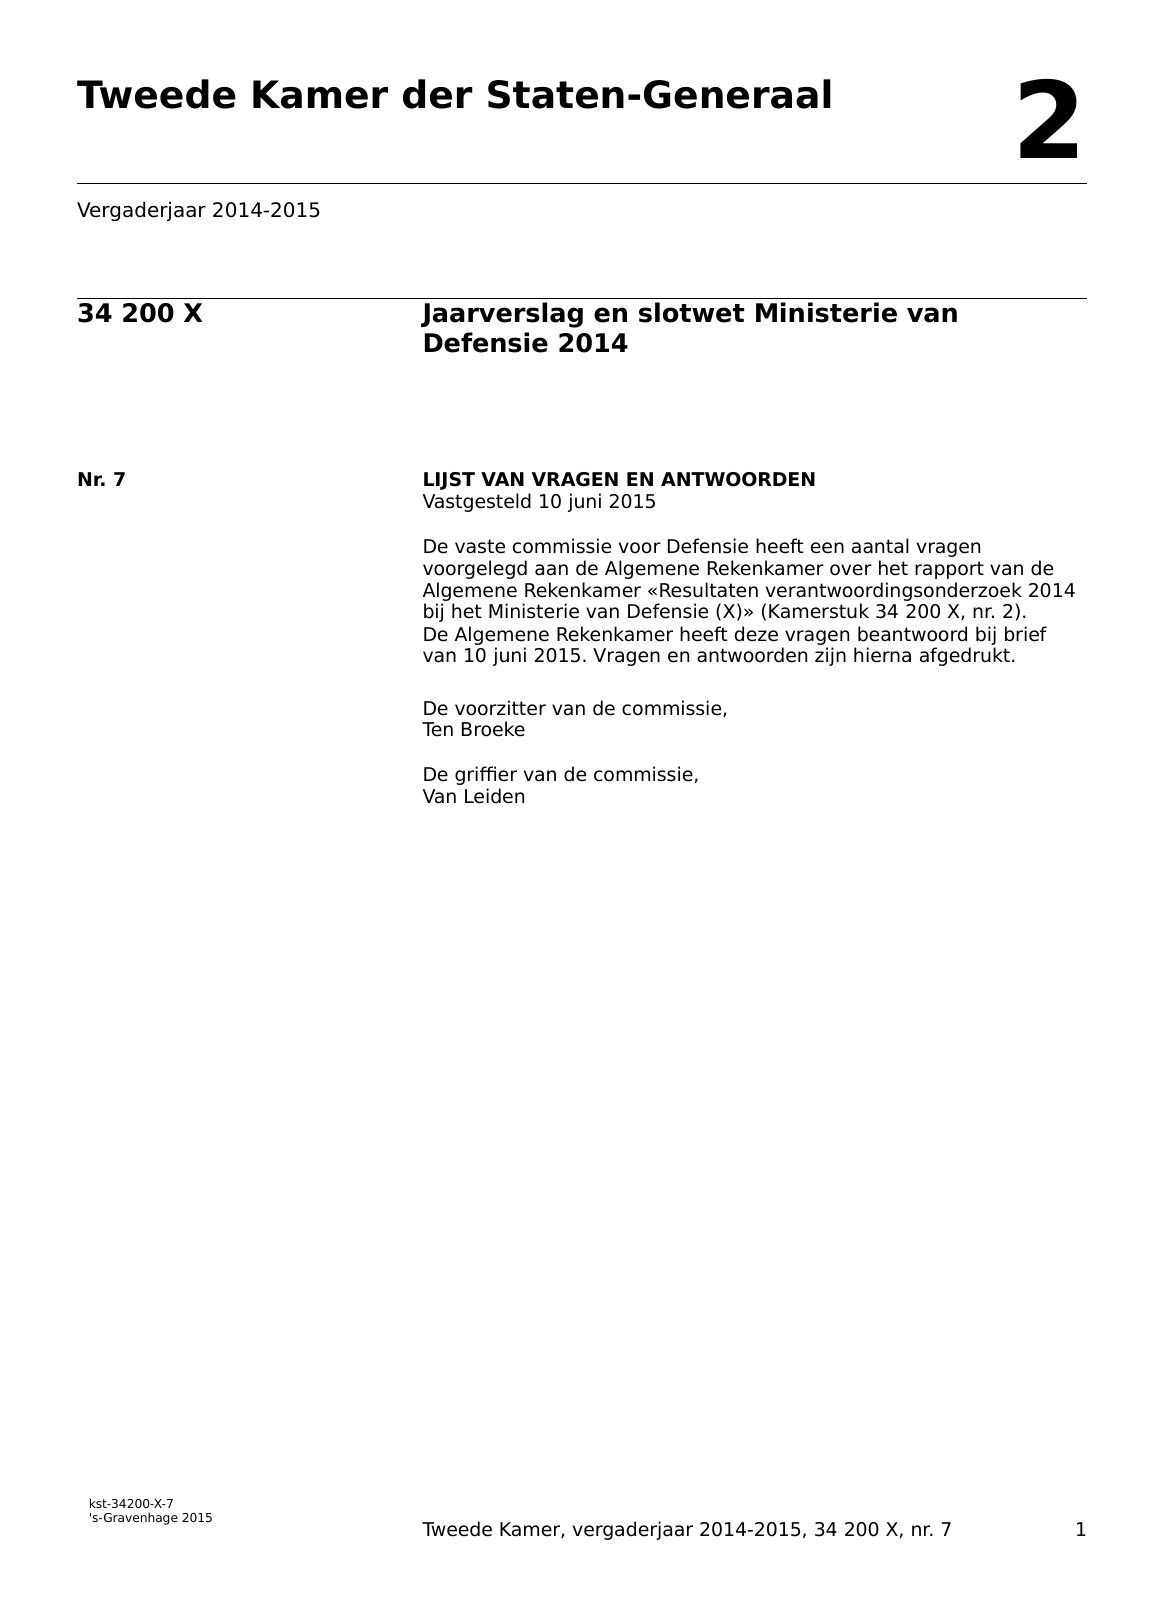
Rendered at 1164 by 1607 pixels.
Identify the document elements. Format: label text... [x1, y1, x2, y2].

text De vaste commissie voor Defensie heeft een aantal vragen voorgelegd aan de Algemene Rekenkamer over het rapport van de Algemene Rekenkamer «Resultaten verantwoordingsonderzoek 2014 bij het Ministerie van Defensie (X)» (Kamerstuk 34 200 X, nr. 2). [422, 536, 1087, 623]
table_cell Vergaderjaar 2014-2015 [77, 184, 1087, 298]
text kst-34200-X-7 [88, 1497, 323, 1511]
text De voorzitter van de commissie, Ten Broeke [422, 697, 1087, 741]
text De griffier van de commissie, Van Leiden [422, 763, 1087, 807]
text De Algemene Rekenkamer heeft deze vragen beantwoord bij brief van 10 juni 2015. Vragen en antwoorden zijn hierna afgedrukt. [422, 623, 1087, 667]
text 's-Gravenhage 2015 [88, 1511, 323, 1525]
subtitle 34 200 X Jaarverslag en slotwet Ministerie van Defensie 2014 [77, 299, 1087, 358]
subtitle Nr. 7 LIJST VAN VRAGEN EN ANTWOORDEN [77, 469, 1087, 491]
table_header Tweede Kamer der Staten-Generaal [77, 59, 886, 183]
table_header 2 [886, 59, 1087, 183]
text Vastgesteld 10 juni 2015 [422, 491, 1087, 513]
